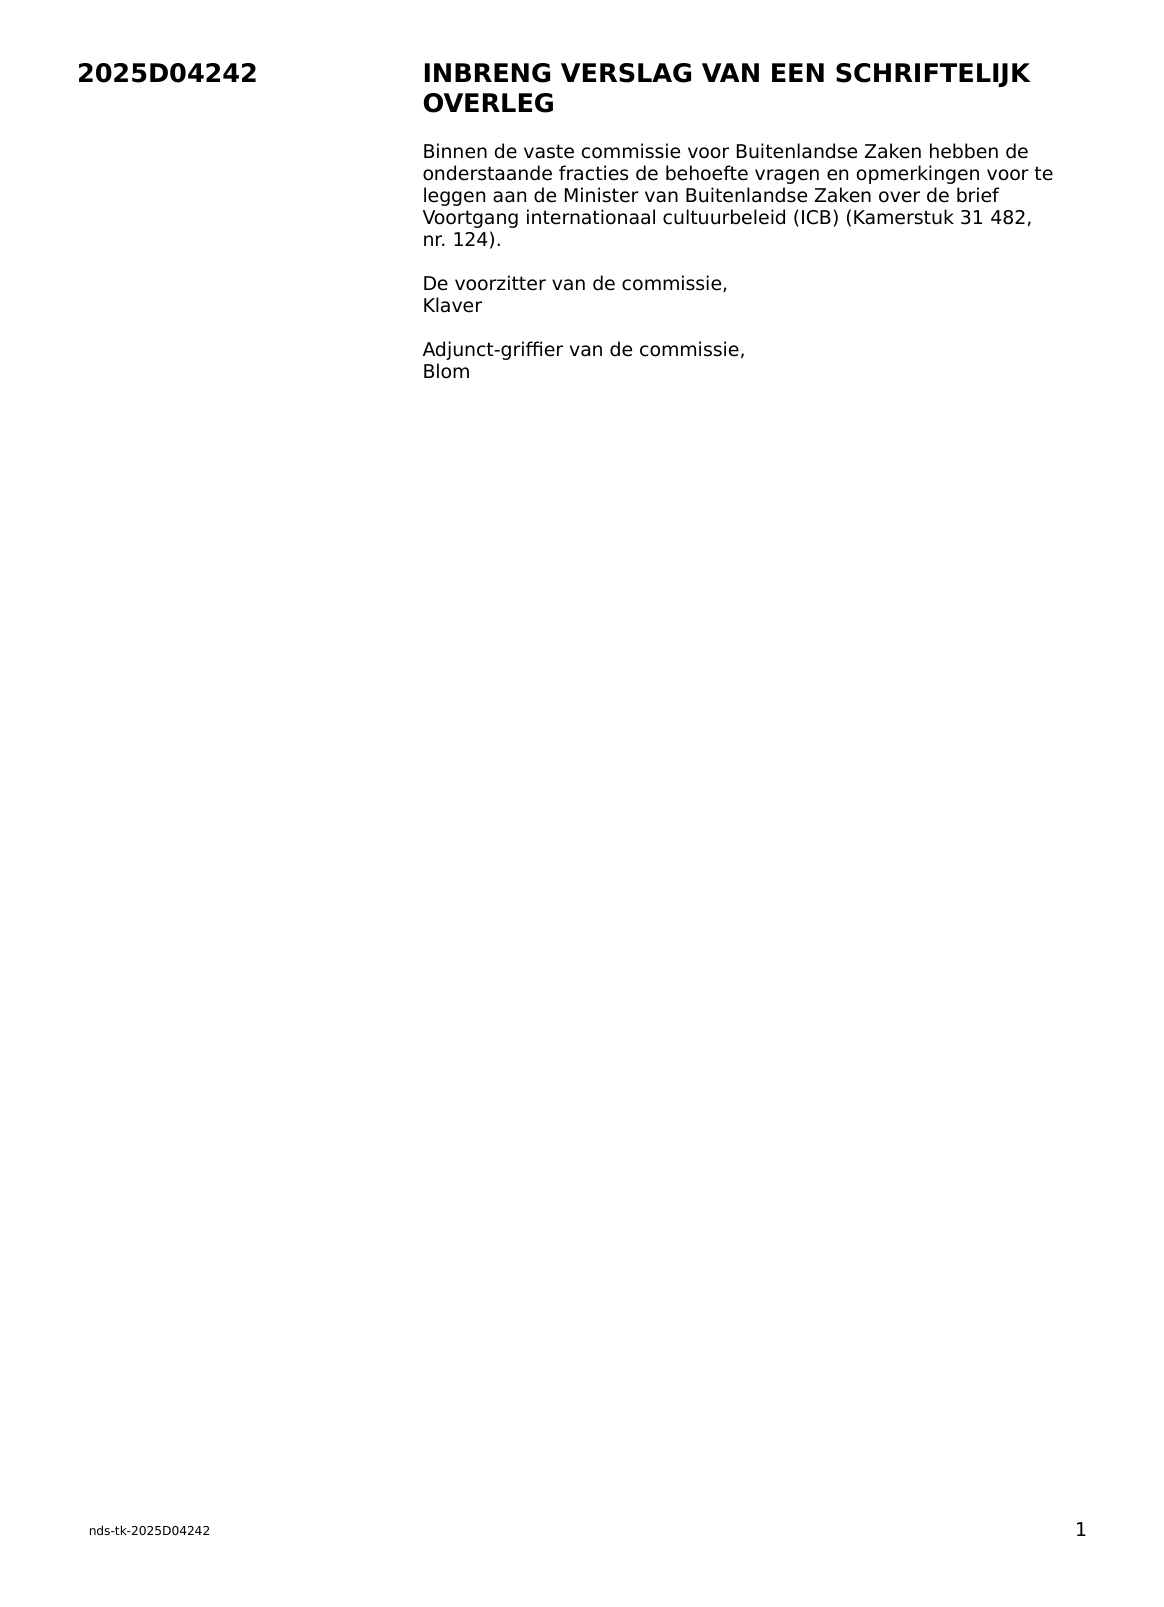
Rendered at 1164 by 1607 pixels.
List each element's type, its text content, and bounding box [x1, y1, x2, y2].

text Klaver [422, 295, 1087, 317]
text Adjunct-griffier van de commissie, [422, 339, 1087, 361]
text nds-tk-2025D04242 [88, 1524, 323, 1538]
text Binnen de vaste commissie voor Buitenlandse Zaken hebben de onderstaande fracties de behoefte vragen en opmerkingen voor te leggen aan de Minister van Buitenlandse Zaken over de brief Voortgang internationaal cultuurbeleid (ICB) (Kamerstuk 31 482, nr. 124). [422, 141, 1087, 251]
text 2025D04242 INBRENG VERSLAG VAN EEN SCHRIFTELIJK OVERLEG [77, 59, 1087, 118]
text De voorzitter van de commissie, [422, 273, 1087, 295]
text Blom [422, 361, 1087, 383]
